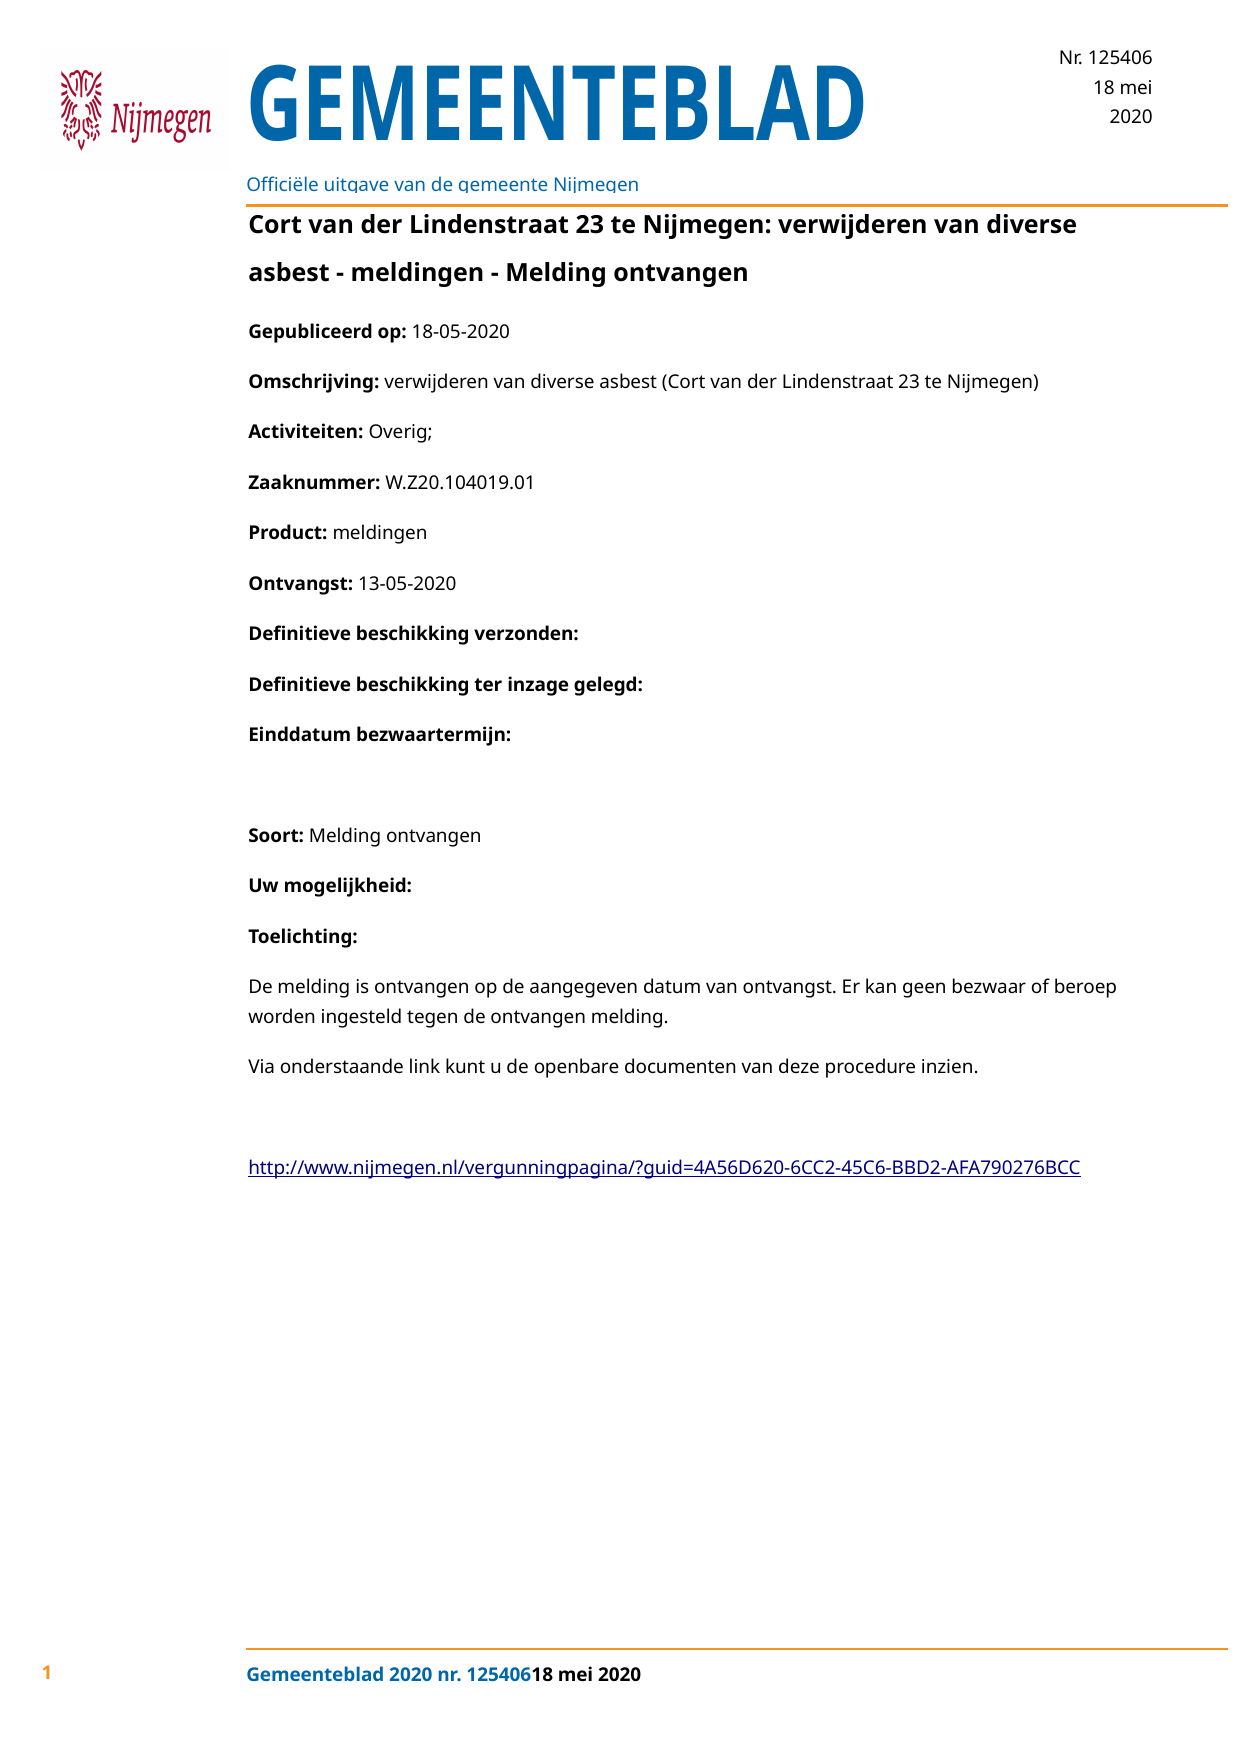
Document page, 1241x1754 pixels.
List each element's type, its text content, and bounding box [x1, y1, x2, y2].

text Omschrijving: verwijderen van diverse asbest (Cort van der Lindenstraat 23 te Nijmegen) [248, 368, 1152, 394]
text Activiteiten: Overig; [248, 419, 1152, 444]
text Einddatum bezwaartermijn: [248, 721, 1152, 747]
text Ontvangst: 13-05-2020 [248, 570, 1152, 596]
text Cort van der Lindenstraat 23 te Nijmegen: verwijderen van diverse asbest - meldingen - Melding ontvangen [248, 207, 1152, 288]
text Via onderstaande link kunt u de openbare documenten van deze procedure inzien. [248, 1053, 1152, 1079]
text Uw mogelijkheid: [248, 872, 1152, 898]
text Zaaknummer: W.Z20.104019.01 [248, 469, 1152, 495]
text De melding is ontvangen op de aangegeven datum van ontvangst. Er kan geen bezwaar of beroep worden ingesteld tegen de ontvangen melding. [248, 973, 1152, 1029]
text Product: meldingen [248, 519, 1152, 545]
text http://www.nijmegen.nl/vergunningpagina/?guid=4A56D620-6CC2-45C6-BBD2-AFA790276BCC [248, 1154, 1152, 1180]
text Soort: Melding ontvangen [248, 822, 1152, 848]
text Definitieve beschikking verzonden: [248, 620, 1152, 646]
text Definitieve beschikking ter inzage gelegd: [248, 671, 1152, 697]
text Toelichting: [248, 923, 1152, 949]
text Gepubliceerd op: 18-05-2020 [248, 318, 1152, 344]
picture [41, 47, 231, 172]
